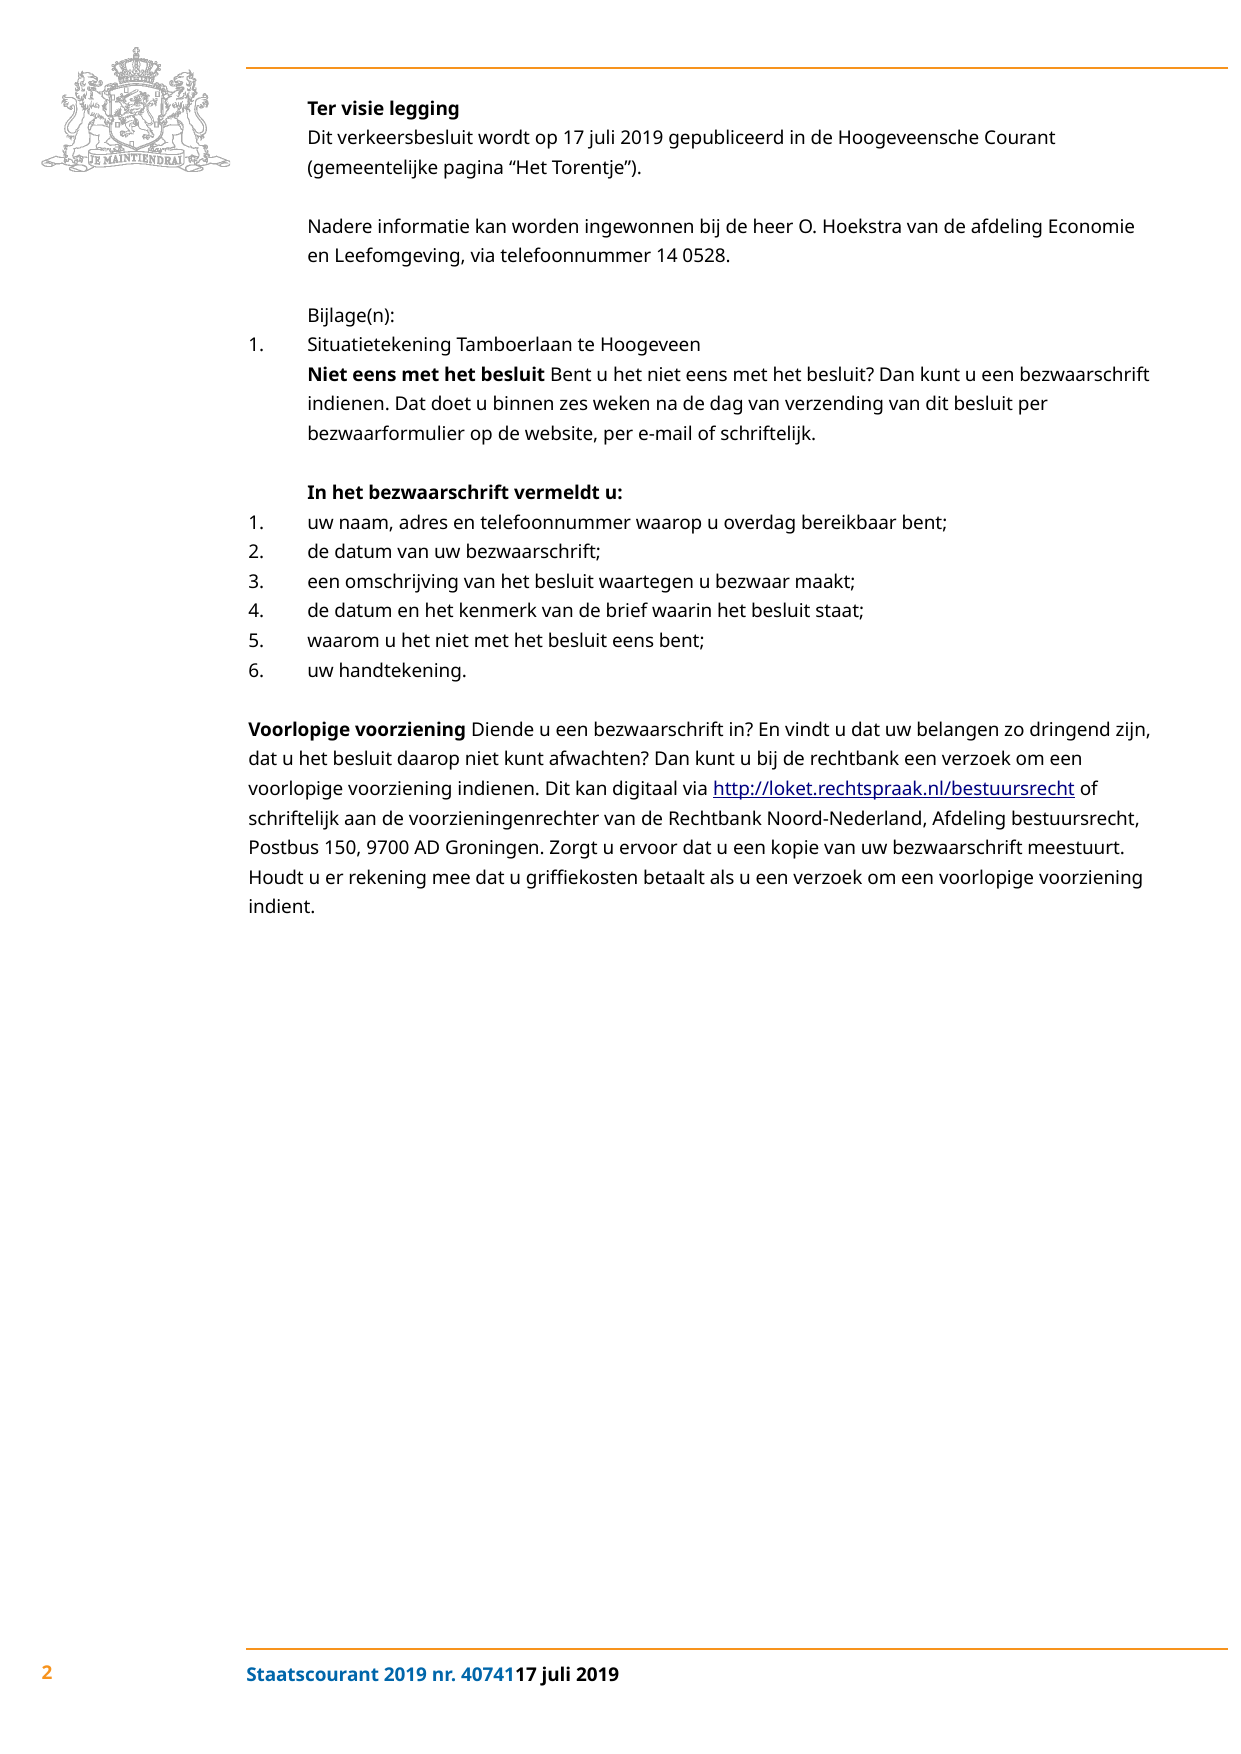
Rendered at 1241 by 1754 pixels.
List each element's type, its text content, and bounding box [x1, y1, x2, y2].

list Bijlage(n): [248, 302, 1152, 328]
list Niet eens met het besluit Bent u het niet eens met het besluit? Dan kunt u een bezwaarschrift indienen. Dat doet u binnen zes weken na de dag van verzending van dit besluit per bezwaarformulier op de website, per e-mail of schriftelijk. [248, 361, 1152, 446]
list een omschrijving van het besluit waartegen u bezwaar maakt; [248, 568, 1152, 594]
list uw handtekening. [248, 657, 1152, 683]
list Ter visie legging [248, 95, 1152, 121]
list de datum van uw bezwaarschrift; [248, 538, 1152, 564]
list In het bezwaarschrift vermeldt u: [248, 479, 1152, 505]
list Nadere informatie kan worden ingewonnen bij de heer O. Hoekstra van de afdeling Economie en Leefomgeving, via telefoonnummer 14 0528. [248, 213, 1152, 268]
list de datum en het kenmerk van de brief waarin het besluit staat; [248, 598, 1152, 623]
list Situatietekening Tamboerlaan te Hoogeveen [248, 331, 1152, 357]
list waarom u het niet met het besluit eens bent; [248, 627, 1152, 653]
picture [41, 47, 231, 172]
list uw naam, adres en telefoonnummer waarop u overdag bereikbaar bent; [248, 509, 1152, 535]
list Dit verkeersbesluit wordt op 17 juli 2019 gepubliceerd in de Hoogeveensche Courant (gemeentelijke pagina “Het Torentje”). [248, 124, 1152, 180]
text Voorlopige voorziening Diende u een bezwaarschrift in? En vindt u dat uw belangen zo dringend zijn, dat u het besluit daarop niet kunt afwachten? Dan kunt u bij de rechtbank een verzoek om een voorlopige voorziening indienen. Dit kan digitaal via http://loket.rechtspraak.nl/bestuursrecht of schriftelijk aan de voorzieningenrechter van de Rechtbank Noord-Nederland, Afdeling bestuursrecht, Postbus 150, 9700 AD Groningen. Zorgt u ervoor dat u een kopie van uw bezwaarschrift meestuurt. Houdt u er rekening mee dat u griffiekosten betaalt als u een verzoek om een voorlopige voorziening indient. [248, 716, 1152, 919]
